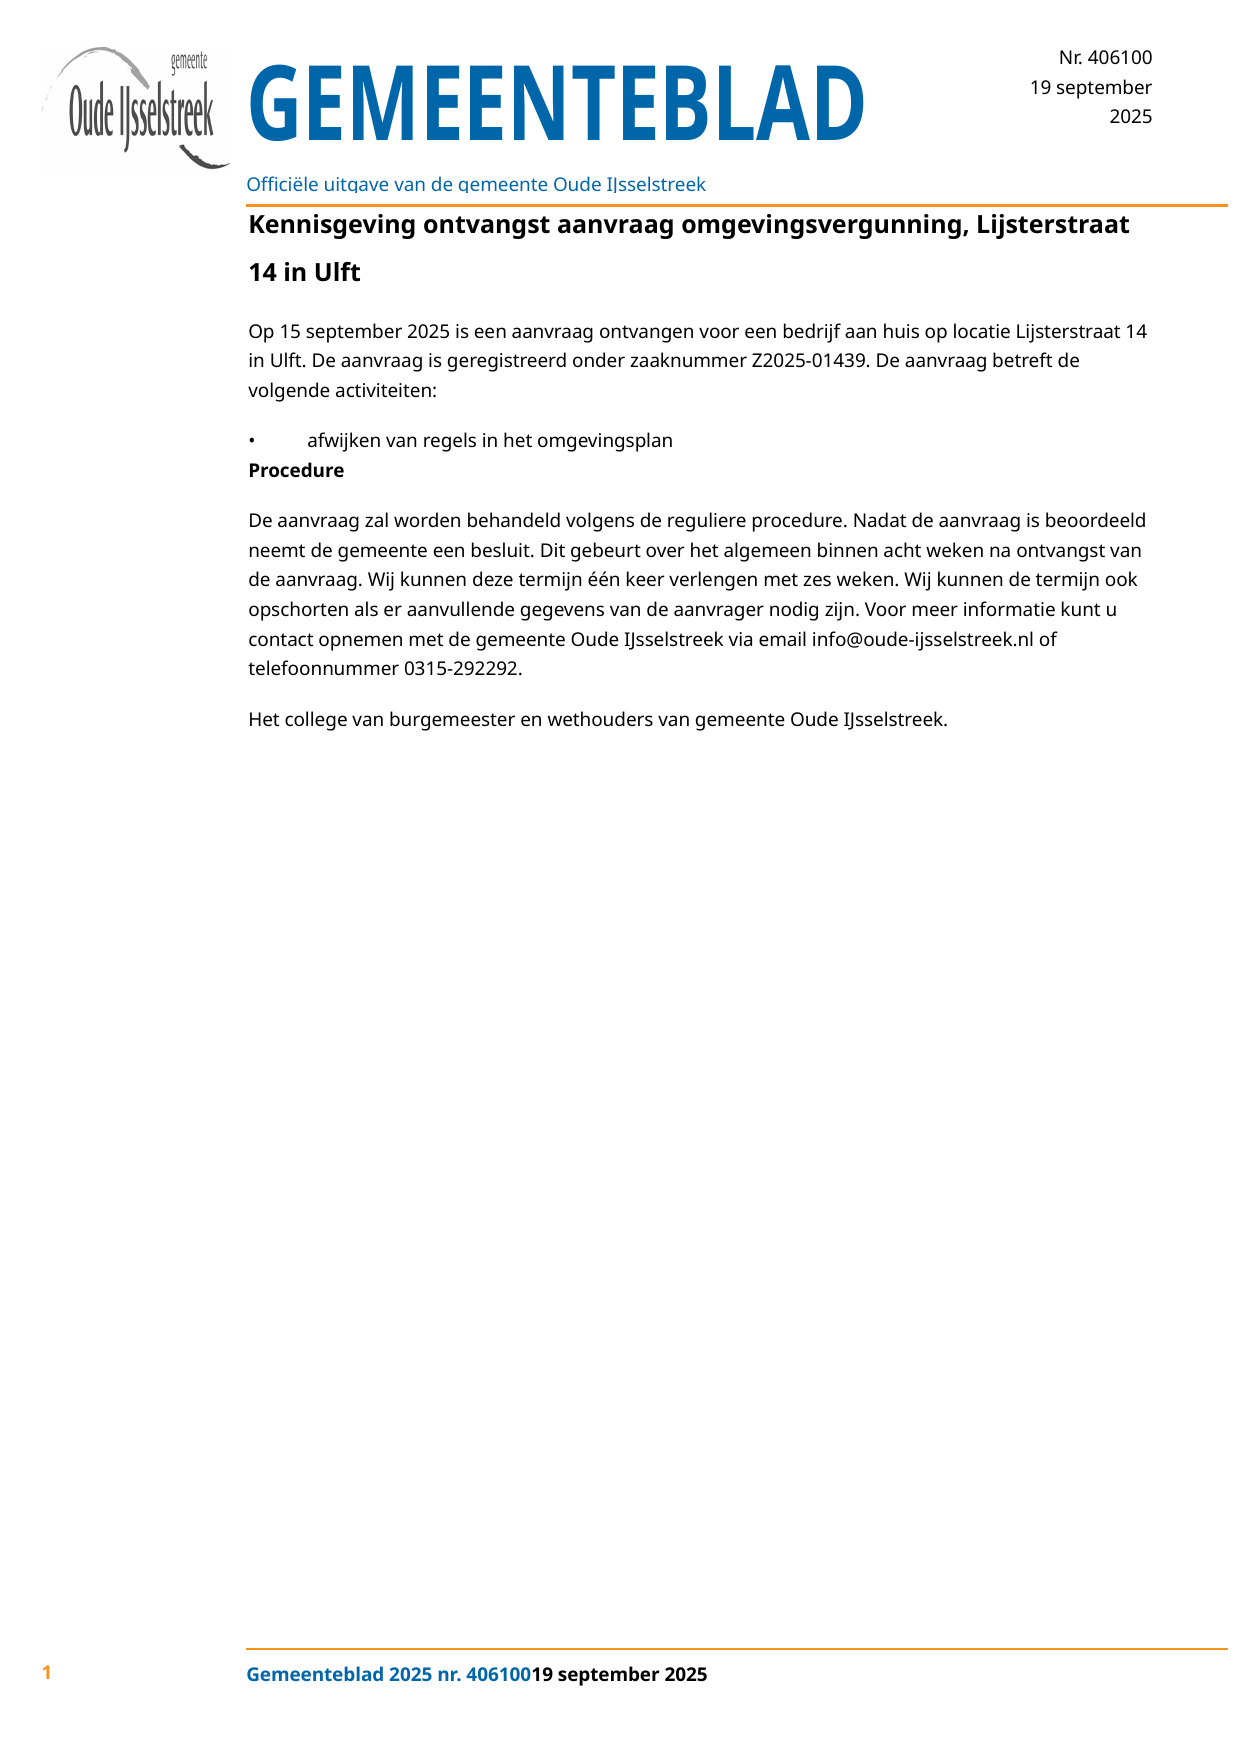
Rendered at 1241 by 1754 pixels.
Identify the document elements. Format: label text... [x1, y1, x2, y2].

text De aanvraag zal worden behandeld volgens de reguliere procedure. Nadat de aanvraag is beoordeeld neemt de gemeente een besluit. Dit gebeurt over het algemeen binnen acht weken na ontvangst van de aanvraag. Wij kunnen deze termijn één keer verlengen met zes weken. Wij kunnen de termijn ook opschorten als er aanvullende gegevens van de aanvrager nodig zijn. Voor meer informatie kunt u contact opnemen met de gemeente Oude IJsselstreek via email info@oude-ijsselstreek.nl of telefoonnummer 0315-292292. [248, 507, 1152, 681]
text Op 15 september 2025 is een aanvraag ontvangen voor een bedrijf aan huis op locatie Lijsterstraat 14 in Ulft. De aanvraag is geregistreerd onder zaaknummer Z2025-01439. De aanvraag betreft de volgende activiteiten: [248, 318, 1152, 403]
text Procedure [248, 457, 1152, 483]
text Kennisgeving ontvangst aanvraag omgevingsvergunning, Lijsterstraat 14 in Ulft [248, 207, 1152, 288]
picture [41, 47, 231, 172]
list afwijken van regels in het omgevingsplan [248, 427, 1152, 453]
text Het college van burgemeester en wethouders van gemeente Oude IJsselstreek. [248, 706, 1152, 732]
